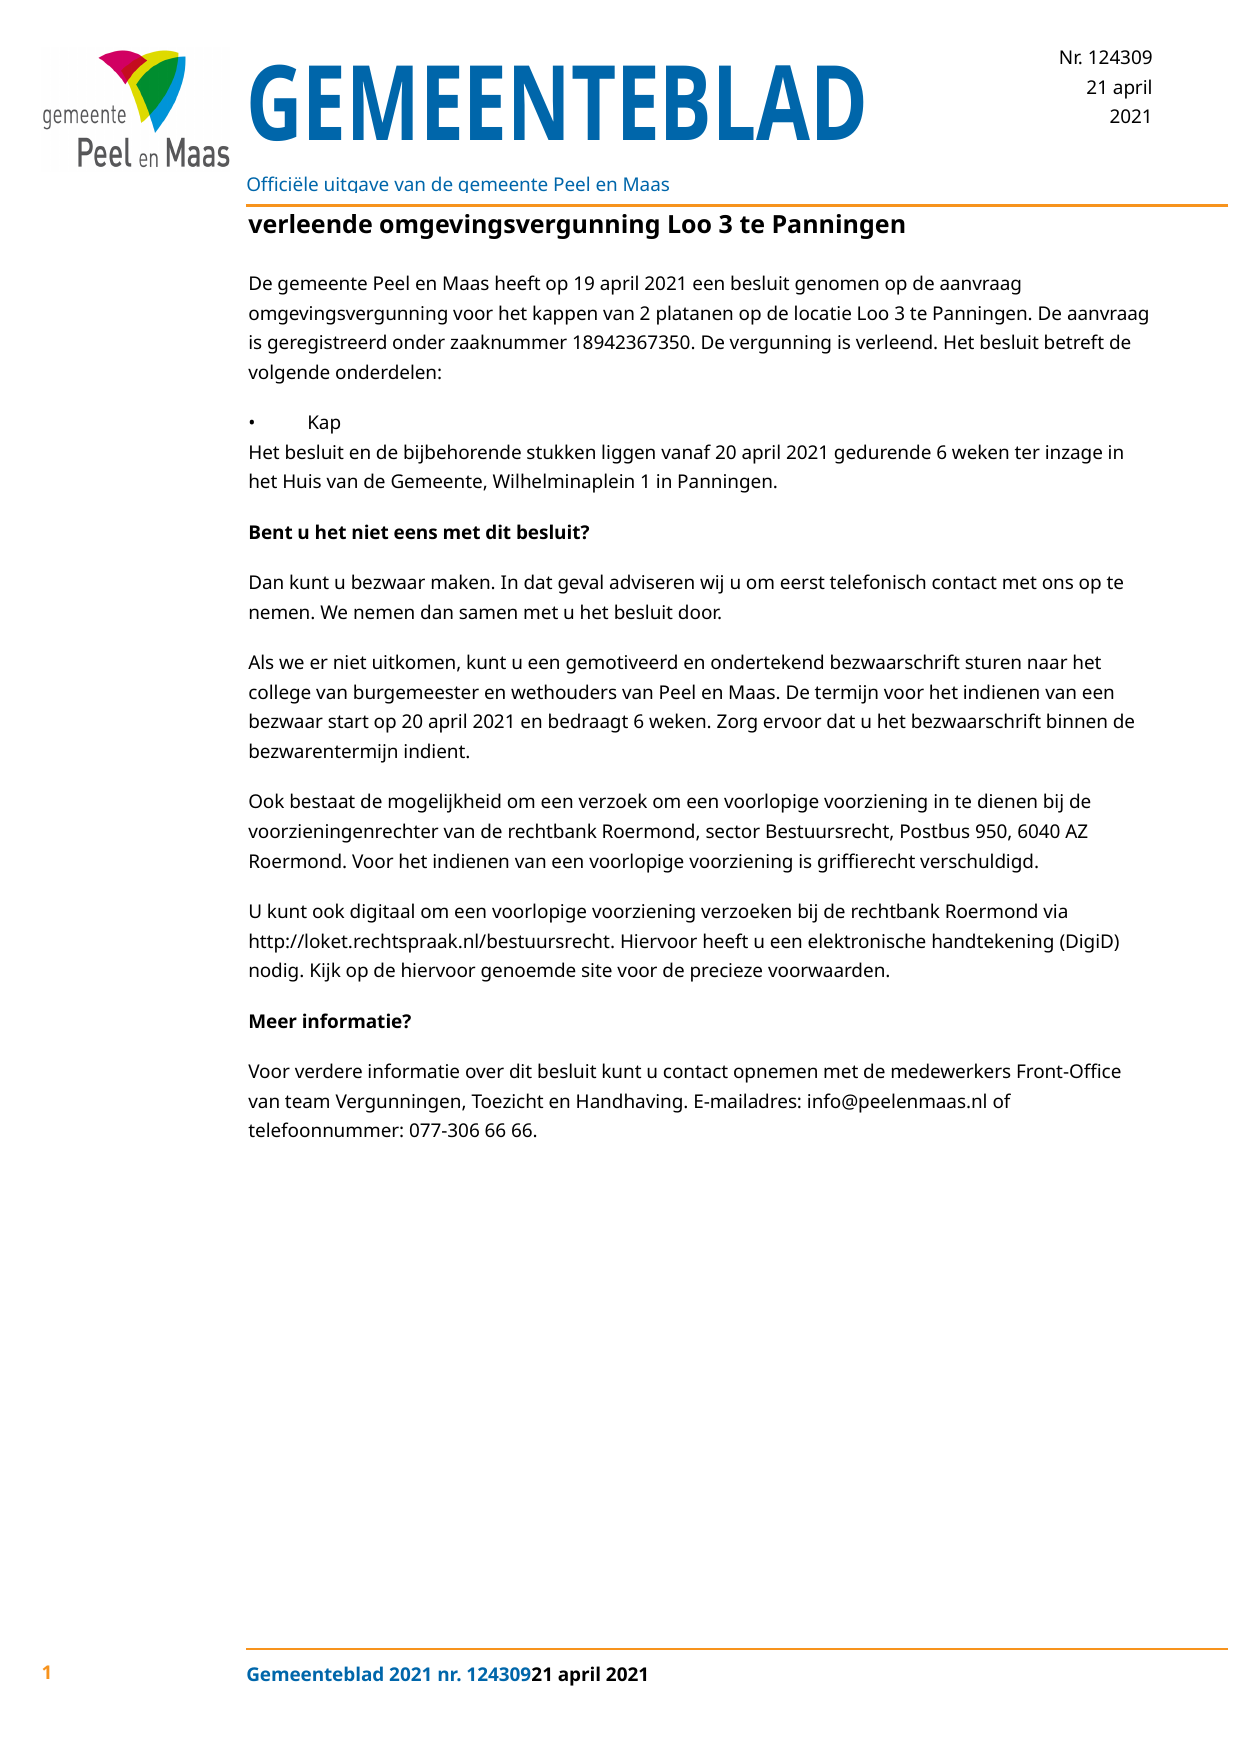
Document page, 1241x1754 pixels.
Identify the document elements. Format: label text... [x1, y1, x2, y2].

text De gemeente Peel en Maas heeft op 19 april 2021 een besluit genomen op de aanvraag omgevingsvergunning voor het kappen van 2 platanen op de locatie Loo 3 te Panningen. De aanvraag is geregistreerd onder zaaknummer 18942367350. De vergunning is verleend. Het besluit betreft de volgende onderdelen: [248, 270, 1152, 385]
text Voor verdere informatie over dit besluit kunt u contact opnemen met de medewerkers Front-Office van team Vergunningen, Toezicht en Handhaving. E-mailadres: info@peelenmaas.nl of telefoonnummer: 077-306 66 66. [248, 1058, 1152, 1143]
text U kunt ook digitaal om een voorlopige voorziening verzoeken bij de rechtbank Roermond via http://loket.rechtspraak.nl/bestuursrecht. Hiervoor heeft u een elektronische handtekening (DigiD) nodig. Kijk op de hiervoor genoemde site voor de precieze voorwaarden. [248, 898, 1152, 983]
picture [41, 47, 231, 172]
text Ook bestaat de mogelijkheid om een verzoek om een voorlopige voorziening in te dienen bij de voorzieningenrechter van de rechtbank Roermond, sector Bestuursrecht, Postbus 950, 6040 AZ Roermond. Voor het indienen van een voorlopige voorziening is griffierecht verschuldigd. [248, 789, 1152, 873]
text Dan kunt u bezwaar maken. In dat geval adviseren wij u om eerst telefonisch contact met ons op te nemen. We nemen dan samen met u het besluit door. [248, 569, 1152, 625]
text verleende omgevingsvergunning Loo 3 te Panningen [248, 207, 1152, 241]
text Het besluit en de bijbehorende stukken liggen vanaf 20 april 2021 gedurende 6 weken ter inzage in het Huis van de Gemeente, Wilhelminaplein 1 in Panningen. [248, 439, 1152, 494]
text Bent u het niet eens met dit besluit? [248, 519, 1152, 545]
list Kap [248, 409, 1152, 435]
text Als we er niet uitkomen, kunt u een gemotiveerd en ondertekend bezwaarschrift sturen naar het college van burgemeester en wethouders van Peel en Maas. De termijn voor het indienen van een bezwaar start op 20 april 2021 en bedraagt 6 weken. Zorg ervoor dat u het bezwaarschrift binnen de bezwarentermijn indient. [248, 649, 1152, 764]
text Meer informatie? [248, 1008, 1152, 1033]
